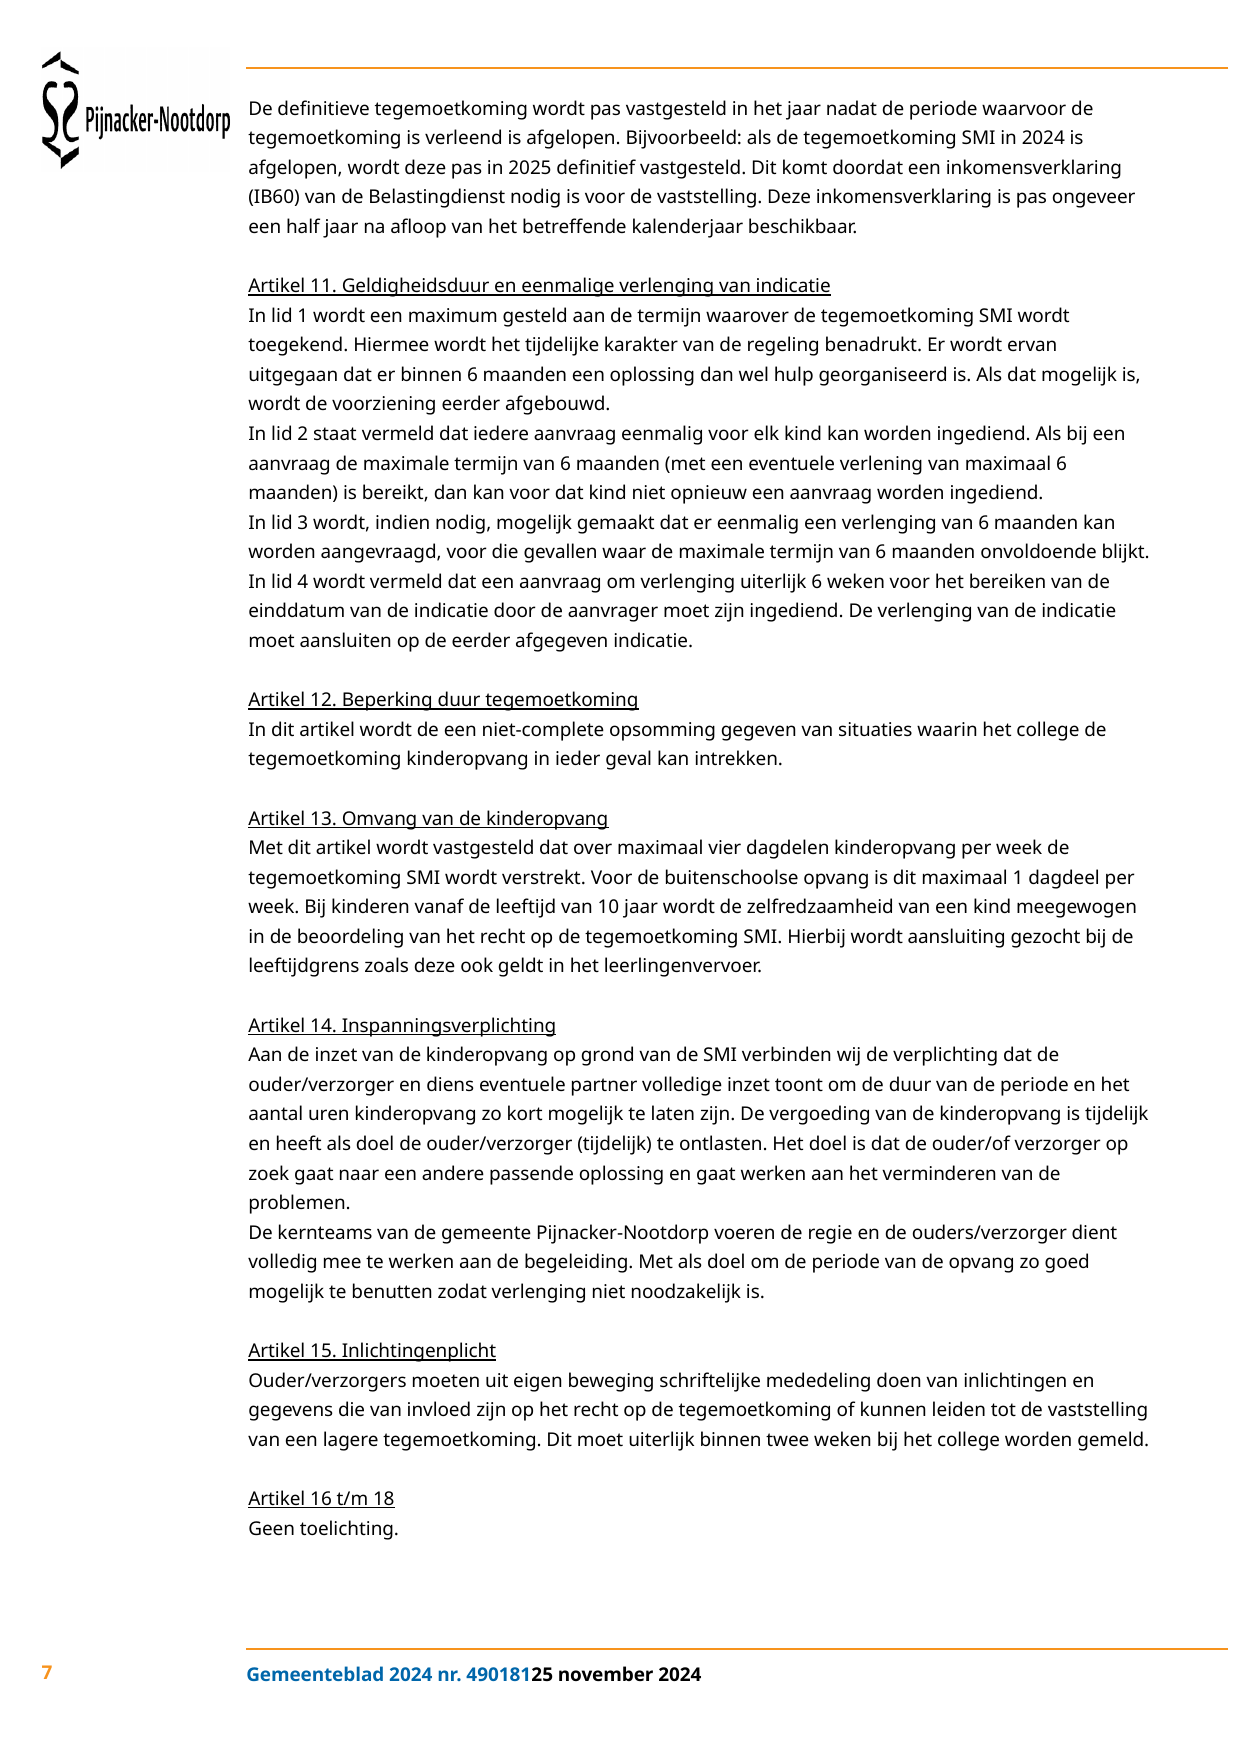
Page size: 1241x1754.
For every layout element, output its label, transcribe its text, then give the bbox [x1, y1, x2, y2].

text In lid 1 wordt een maximum gesteld aan de termijn waarover de tegemoetkoming SMI wordt toegekend. Hiermee wordt het tijdelijke karakter van de regeling benadrukt. Er wordt ervan uitgegaan dat er binnen 6 maanden een oplossing dan wel hulp georganiseerd is. Als dat mogelijk is, wordt de voorziening eerder afgebouwd. [248, 302, 1152, 416]
text Artikel 13. Omvang van de kinderopvang [248, 805, 1152, 831]
text Met dit artikel wordt vastgesteld dat over maximaal vier dagdelen kinderopvang per week de tegemoetkoming SMI wordt verstrekt. Voor de buitenschoolse opvang is dit maximaal 1 dagdeel per week. Bij kinderen vanaf de leeftijd van 10 jaar wordt de zelfredzaamheid van een kind meegewogen in de beoordeling van het recht op de tegemoetkoming SMI. Hierbij wordt aansluiting gezocht bij de leeftijdgrens zoals deze ook geldt in het leerlingenvervoer. [248, 834, 1152, 978]
text Geen toelichting. [248, 1515, 1152, 1541]
text Artikel 11. Geldigheidsduur en eenmalige verlenging van indicatie [248, 272, 1152, 298]
text In lid 4 wordt vermeld dat een aanvraag om verlenging uiterlijk 6 weken voor het bereiken van de einddatum van de indicatie door de aanvrager moet zijn ingediend. De verlenging van de indicatie moet aansluiten op de eerder afgegeven indicatie. [248, 568, 1152, 653]
text Artikel 12. Beperking duur tegemoetkoming [248, 686, 1152, 712]
text De definitieve tegemoetkoming wordt pas vastgesteld in het jaar nadat de periode waarvoor de tegemoetkoming is verleend is afgelopen. Bijvoorbeeld: als de tegemoetkoming SMI in 2024 is afgelopen, wordt deze pas in 2025 definitief vastgesteld. Dit komt doordat een inkomensverklaring (IB60) van de Belastingdienst nodig is voor de vaststelling. Deze inkomensverklaring is pas ongeveer een half jaar na afloop van het betreffende kalenderjaar beschikbaar. [248, 95, 1152, 239]
text In lid 3 wordt, indien nodig, mogelijk gemaakt dat er eenmalig een verlenging van 6 maanden kan worden aangevraagd, voor die gevallen waar de maximale termijn van 6 maanden onvoldoende blijkt. [248, 509, 1152, 564]
text Ouder/verzorgers moeten uit eigen beweging schriftelijke mededeling doen van inlichtingen en gegevens die van invloed zijn op het recht op de tegemoetkoming of kunnen leiden tot de vaststelling van een lagere tegemoetkoming. Dit moet uiterlijk binnen twee weken bij het college worden gemeld. [248, 1367, 1152, 1452]
text Aan de inzet van de kinderopvang op grond van de SMI verbinden wij de verplichting dat de ouder/verzorger en diens eventuele partner volledige inzet toont om de duur van de periode en het aantal uren kinderopvang zo kort mogelijk te laten zijn. De vergoeding van de kinderopvang is tijdelijk en heeft als doel de ouder/verzorger (tijdelijk) te ontlasten. Het doel is dat de ouder/of verzorger op zoek gaat naar een andere passende oplossing en gaat werken aan het verminderen van de problemen. [248, 1041, 1152, 1215]
text Artikel 14. Inspanningsverplichting [248, 1012, 1152, 1038]
text In lid 2 staat vermeld dat iedere aanvraag eenmalig voor elk kind kan worden ingediend. Als bij een aanvraag de maximale termijn van 6 maanden (met een eventuele verlening van maximaal 6 maanden) is bereikt, dan kan voor dat kind niet opnieuw een aanvraag worden ingediend. [248, 420, 1152, 505]
picture [41, 47, 231, 172]
text De kernteams van de gemeente Pijnacker-Nootdorp voeren de regie en de ouders/verzorger dient volledig mee te werken aan de begeleiding. Met als doel om de periode van de opvang zo goed mogelijk te benutten zodat verlenging niet noodzakelijk is. [248, 1219, 1152, 1304]
text Artikel 15. Inlichtingenplicht [248, 1337, 1152, 1363]
text In dit artikel wordt de een niet-complete opsomming gegeven van situaties waarin het college de tegemoetkoming kinderopvang in ieder geval kan intrekken. [248, 716, 1152, 771]
text Artikel 16 t/m 18 [248, 1485, 1152, 1511]
